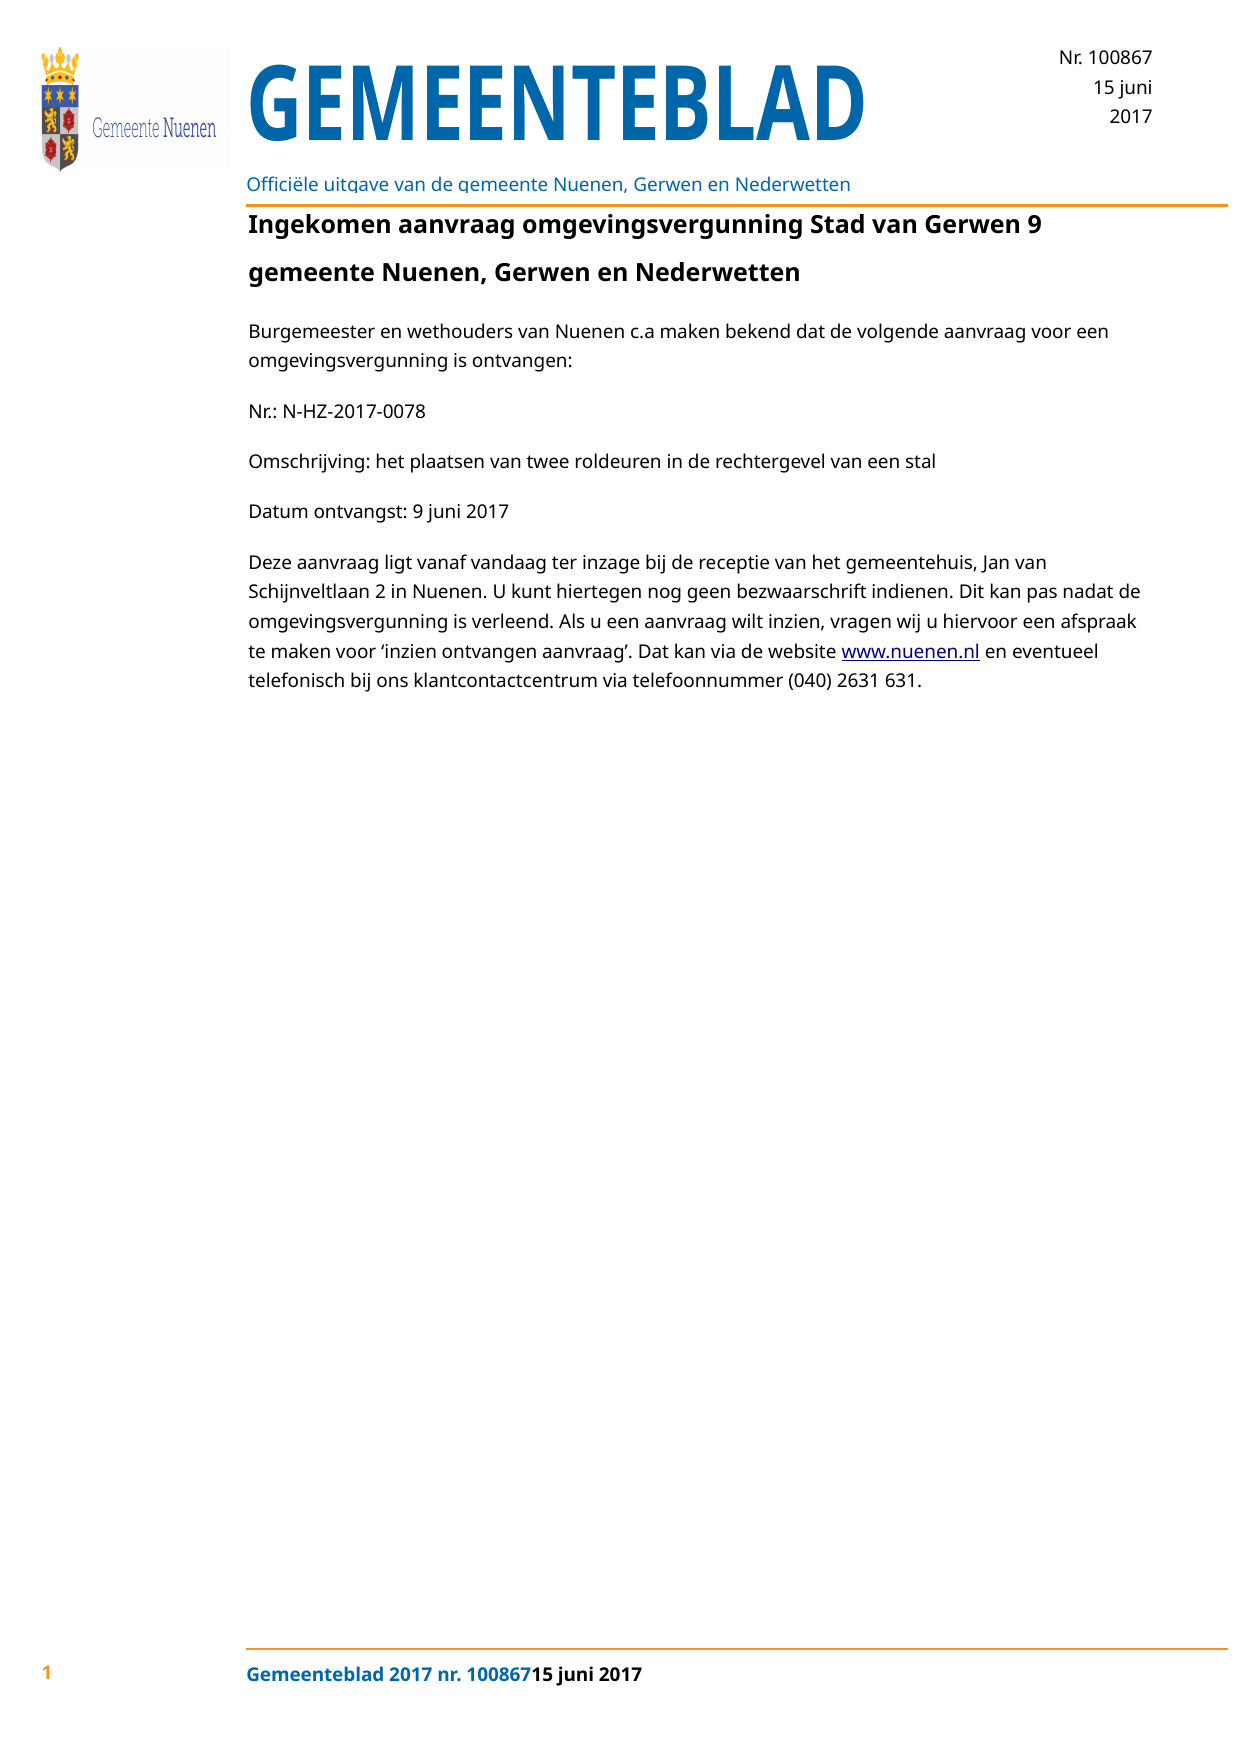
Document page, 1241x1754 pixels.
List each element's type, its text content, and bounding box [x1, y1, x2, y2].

text Ingekomen aanvraag omgevingsvergunning Stad van Gerwen 9 gemeente Nuenen, Gerwen en Nederwetten [248, 207, 1152, 288]
text Datum ontvangst: 9 juni 2017 [248, 499, 1152, 524]
picture [41, 47, 231, 172]
text Omschrijving: het plaatsen van twee roldeuren in de rechtergevel van een stal [248, 448, 1152, 474]
text Nr.: N-HZ-2017-0078 [248, 398, 1152, 424]
text Burgemeester en wethouders van Nuenen c.a maken bekend dat de volgende aanvraag voor een omgevingsvergunning is ontvangen: [248, 318, 1152, 373]
text Deze aanvraag ligt vanaf vandaag ter inzage bij de receptie van het gemeentehuis, Jan van Schijnveltlaan 2 in Nuenen. U kunt hiertegen nog geen bezwaarschrift indienen. Dit kan pas nadat de omgevingsvergunning is verleend. Als u een aanvraag wilt inzien, vragen wij u hiervoor een afspraak te maken voor ‘inzien ontvangen aanvraag’. Dat kan via de website www.nuenen.nl en eventueel telefonisch bij ons klantcontactcentrum via telefoonnummer (040) 2631 631. [248, 549, 1152, 693]
